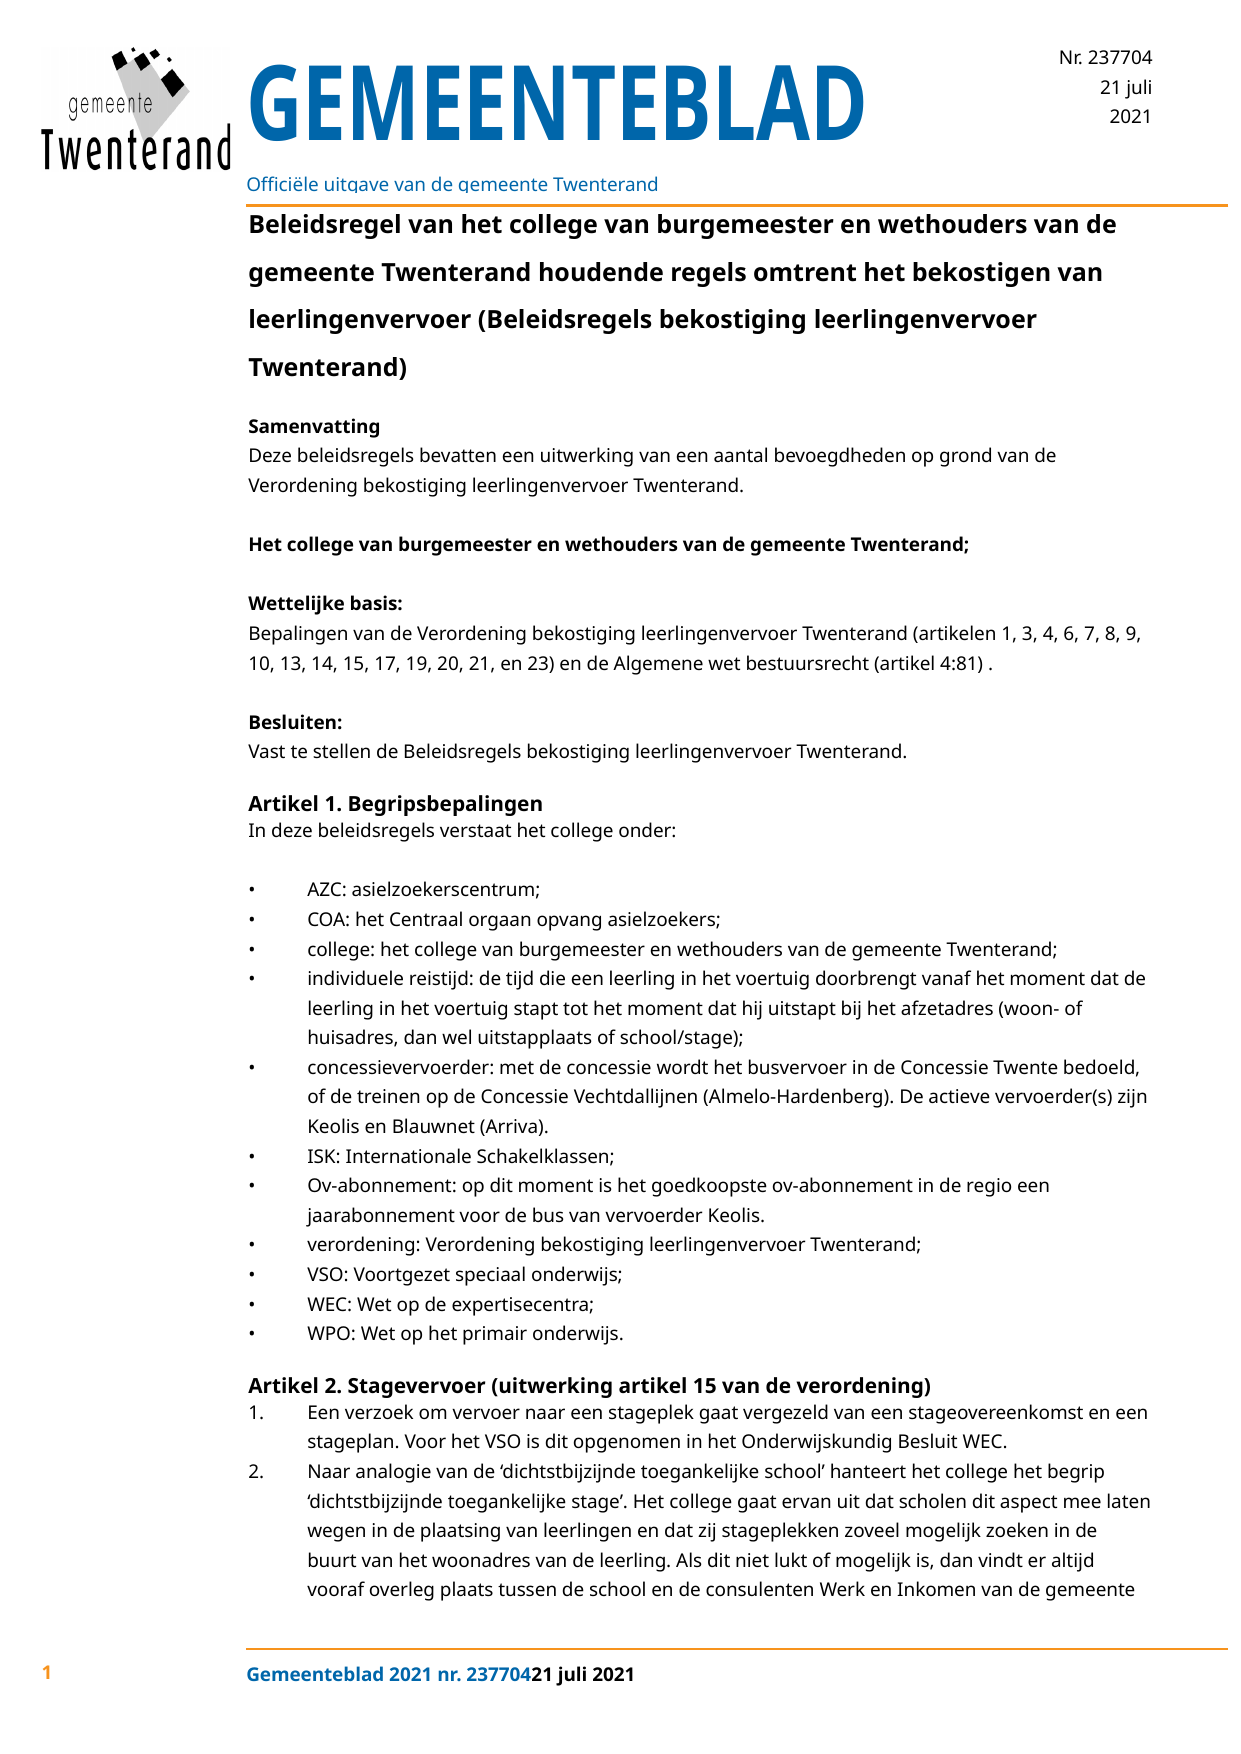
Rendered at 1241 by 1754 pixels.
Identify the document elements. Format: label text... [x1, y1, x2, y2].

list WPO: Wet op het primair onderwijs. [248, 1320, 1152, 1346]
text Deze beleidsregels bevatten een uitwerking van een aantal bevoegdheden op grond van de Verordening bekostiging leerlingenvervoer Twenterand. [248, 443, 1152, 498]
text In deze beleidsregels verstaat het college onder: [248, 817, 1152, 843]
text Het college van burgemeester en wethouders van de gemeente Twenterand; [248, 531, 1152, 557]
list college: het college van burgemeester en wethouders van de gemeente Twenterand; [248, 936, 1152, 961]
list VSO: Voortgezet speciaal onderwijs; [248, 1261, 1152, 1287]
text Artikel 2. Stagevervoer (uitwerking artikel 15 van de verordening) [248, 1371, 1152, 1399]
picture [41, 47, 231, 172]
list Naar analogie van de ‘dichtstbijzijnde toegankelijke school’ hanteert het college het begrip ‘dichtstbijzijnde toegankelijke stage’. Het college gaat ervan uit dat scholen dit aspect mee laten wegen in de plaatsing van leerlingen en dat zij stageplekken zoveel mogelijk zoeken in de buurt van het woonadres van de leerling. Als dit niet lukt of mogelijk is, dan vindt er altijd vooraf overleg plaats tussen de school en de consulenten Werk en Inkomen van de gemeente [248, 1458, 1152, 1602]
text Samenvatting [248, 413, 1152, 439]
list WEC: Wet op de expertisecentra; [248, 1291, 1152, 1316]
list Ov-abonnement: op dit moment is het goedkoopste ov-abonnement in de regio een jaarabonnement voor de bus van vervoerder Keolis. [248, 1172, 1152, 1228]
text Artikel 1. Begripsbepalingen [248, 789, 1152, 817]
list ISK: Internationale Schakelklassen; [248, 1143, 1152, 1168]
text Wettelijke basis: [248, 591, 1152, 616]
list verordening: Verordening bekostiging leerlingenvervoer Twenterand; [248, 1232, 1152, 1257]
list individuele reistijd: de tijd die een leerling in het voertuig doorbrengt vanaf het moment dat de leerling in het voertuig stapt tot het moment dat hij uitstapt bij het afzetadres (woon- of huisadres, dan wel uitstapplaats of school/stage); [248, 965, 1152, 1050]
list AZC: asielzoekerscentrum; [248, 877, 1152, 902]
text Bepalingen van de Verordening bekostiging leerlingenvervoer Twenterand (artikelen 1, 3, 4, 6, 7, 8, 9, 10, 13, 14, 15, 17, 19, 20, 21, en 23) en de Algemene wet bestuursrecht (artikel 4:81) . [248, 620, 1152, 676]
list COA: het Centraal orgaan opvang asielzoekers; [248, 906, 1152, 932]
list Een verzoek om vervoer naar een stageplek gaat vergezeld van een stageovereenkomst en een stageplan. Voor het VSO is dit opgenomen in het Onderwijskundig Besluit WEC. [248, 1399, 1152, 1454]
text Vast te stellen de Beleidsregels bekostiging leerlingenvervoer Twenterand. [248, 738, 1152, 764]
list concessievervoerder: met de concessie wordt het busvervoer in de Concessie Twente bedoeld, of de treinen op de Concessie Vechtdallijnen (Almelo-Hardenberg). De actieve vervoerder(s) zijn Keolis en Blauwnet (Arriva). [248, 1054, 1152, 1139]
text Beleidsregel van het college van burgemeester en wethouders van de gemeente Twenterand houdende regels omtrent het bekostigen van leerlingenvervoer (Beleidsregels bekostiging leerlingenvervoer Twenterand) [248, 207, 1152, 384]
text Besluiten: [248, 709, 1152, 735]
